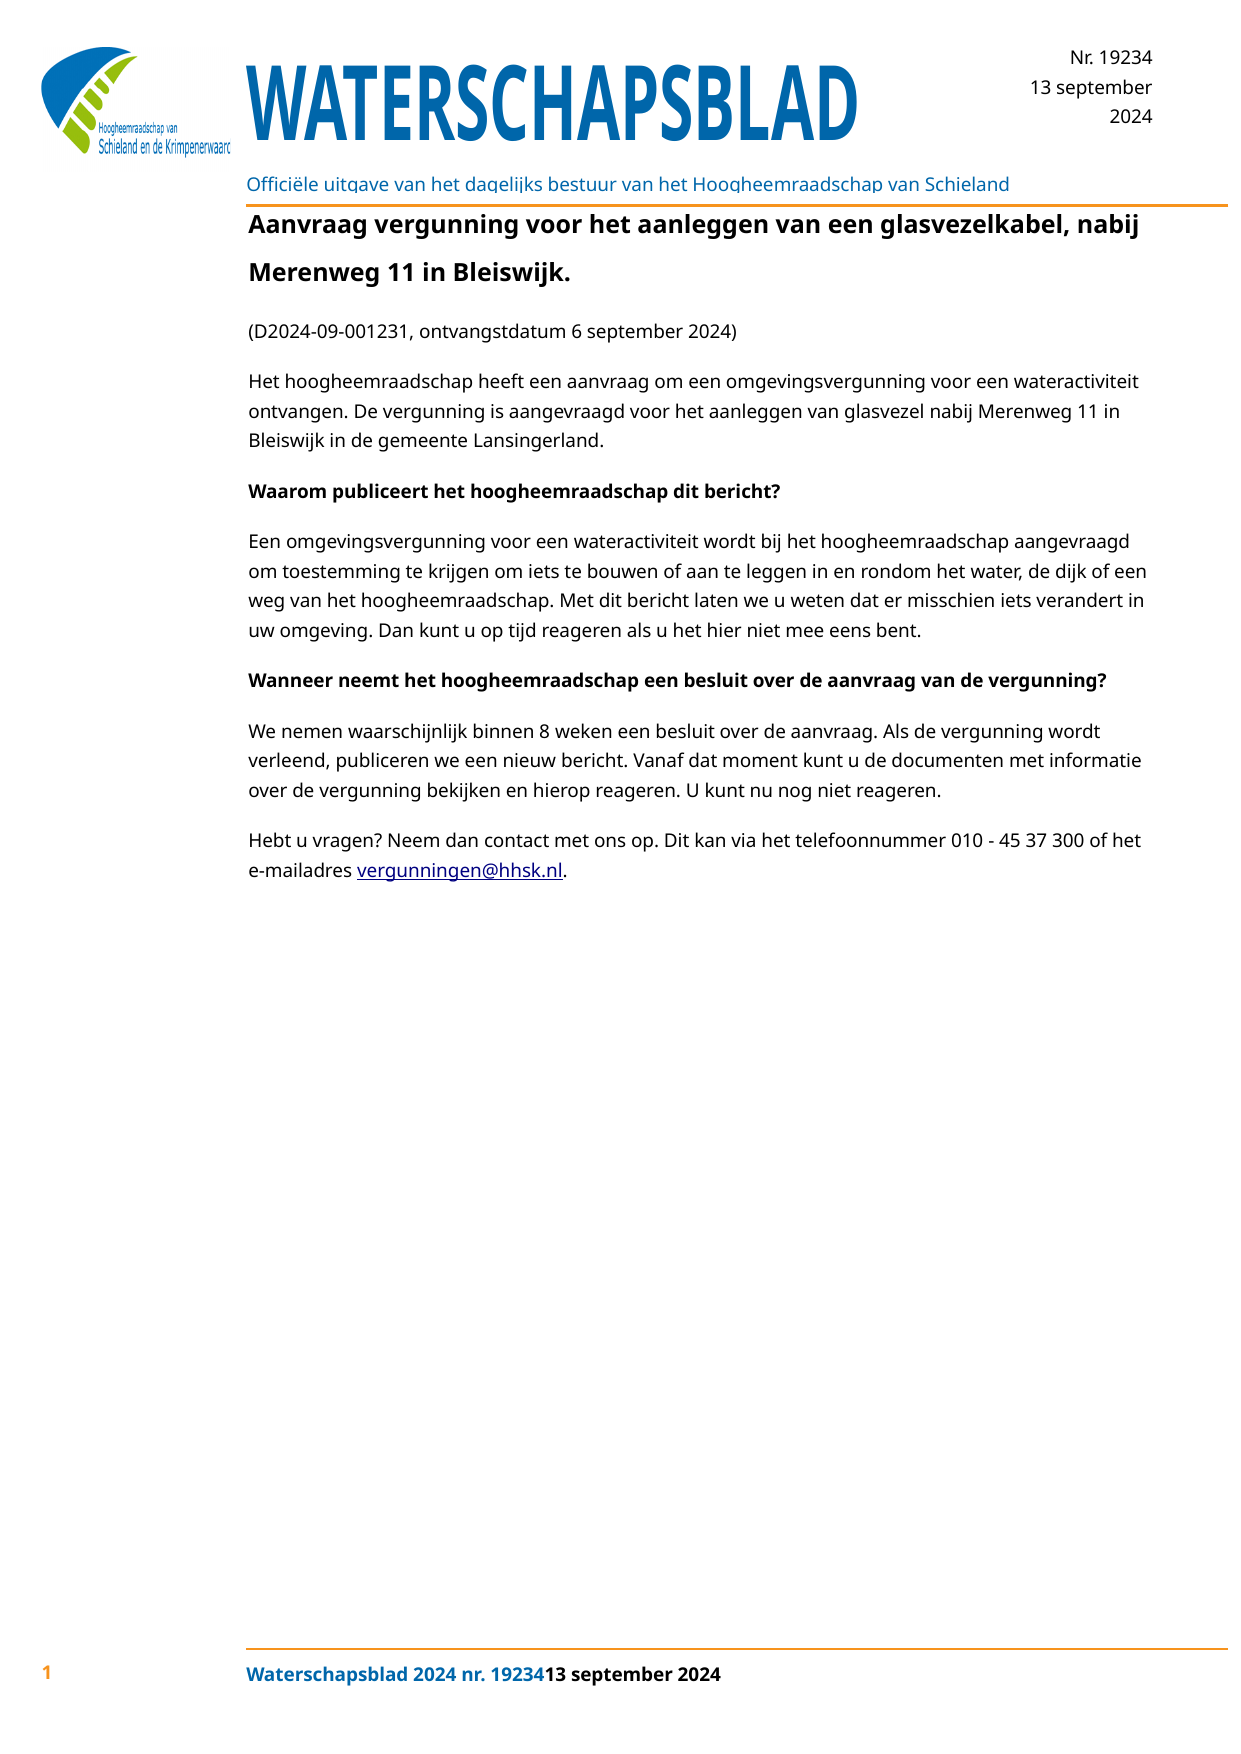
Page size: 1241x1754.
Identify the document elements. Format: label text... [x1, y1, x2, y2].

text Het hoogheemraadschap heeft een aanvraag om een omgevingsvergunning voor een wateractiviteit ontvangen. De vergunning is aangevraagd voor het aanleggen van glasvezel nabij Merenweg 11 in Bleiswijk in de gemeente Lansingerland. [248, 368, 1152, 453]
text Aanvraag vergunning voor het aanleggen van een glasvezelkabel, nabij Merenweg 11 in Bleiswijk. [248, 207, 1152, 288]
text We nemen waarschijnlijk binnen 8 weken een besluit over de aanvraag. Als de vergunning wordt verleend, publiceren we een nieuw bericht. Vanaf dat moment kunt u de documenten met informatie over de vergunning bekijken en hierop reageren. U kunt nu nog niet reageren. [248, 718, 1152, 803]
text Een omgevingsvergunning voor een wateractiviteit wordt bij het hoogheemraadschap aangevraagd om toestemming te krijgen om iets te bouwen of aan te leggen in en rondom het water, de dijk of een weg van het hoogheemraadschap. Met dit bericht laten we u weten dat er misschien iets verandert in uw omgeving. Dan kunt u op tijd reageren als u het hier niet mee eens bent. [248, 528, 1152, 643]
text (D2024-09-001231, ontvangstdatum 6 september 2024) [248, 318, 1152, 344]
picture [41, 47, 231, 172]
text Waarom publiceert het hoogheemraadschap dit bericht? [248, 478, 1152, 504]
text Wanneer neemt het hoogheemraadschap een besluit over de aanvraag van de vergunning? [248, 667, 1152, 693]
text Hebt u vragen? Neem dan contact met ons op. Dit kan via het telefoonnummer 010 - 45 37 300 of het e-mailadres vergunningen@hhsk.nl. [248, 827, 1152, 883]
